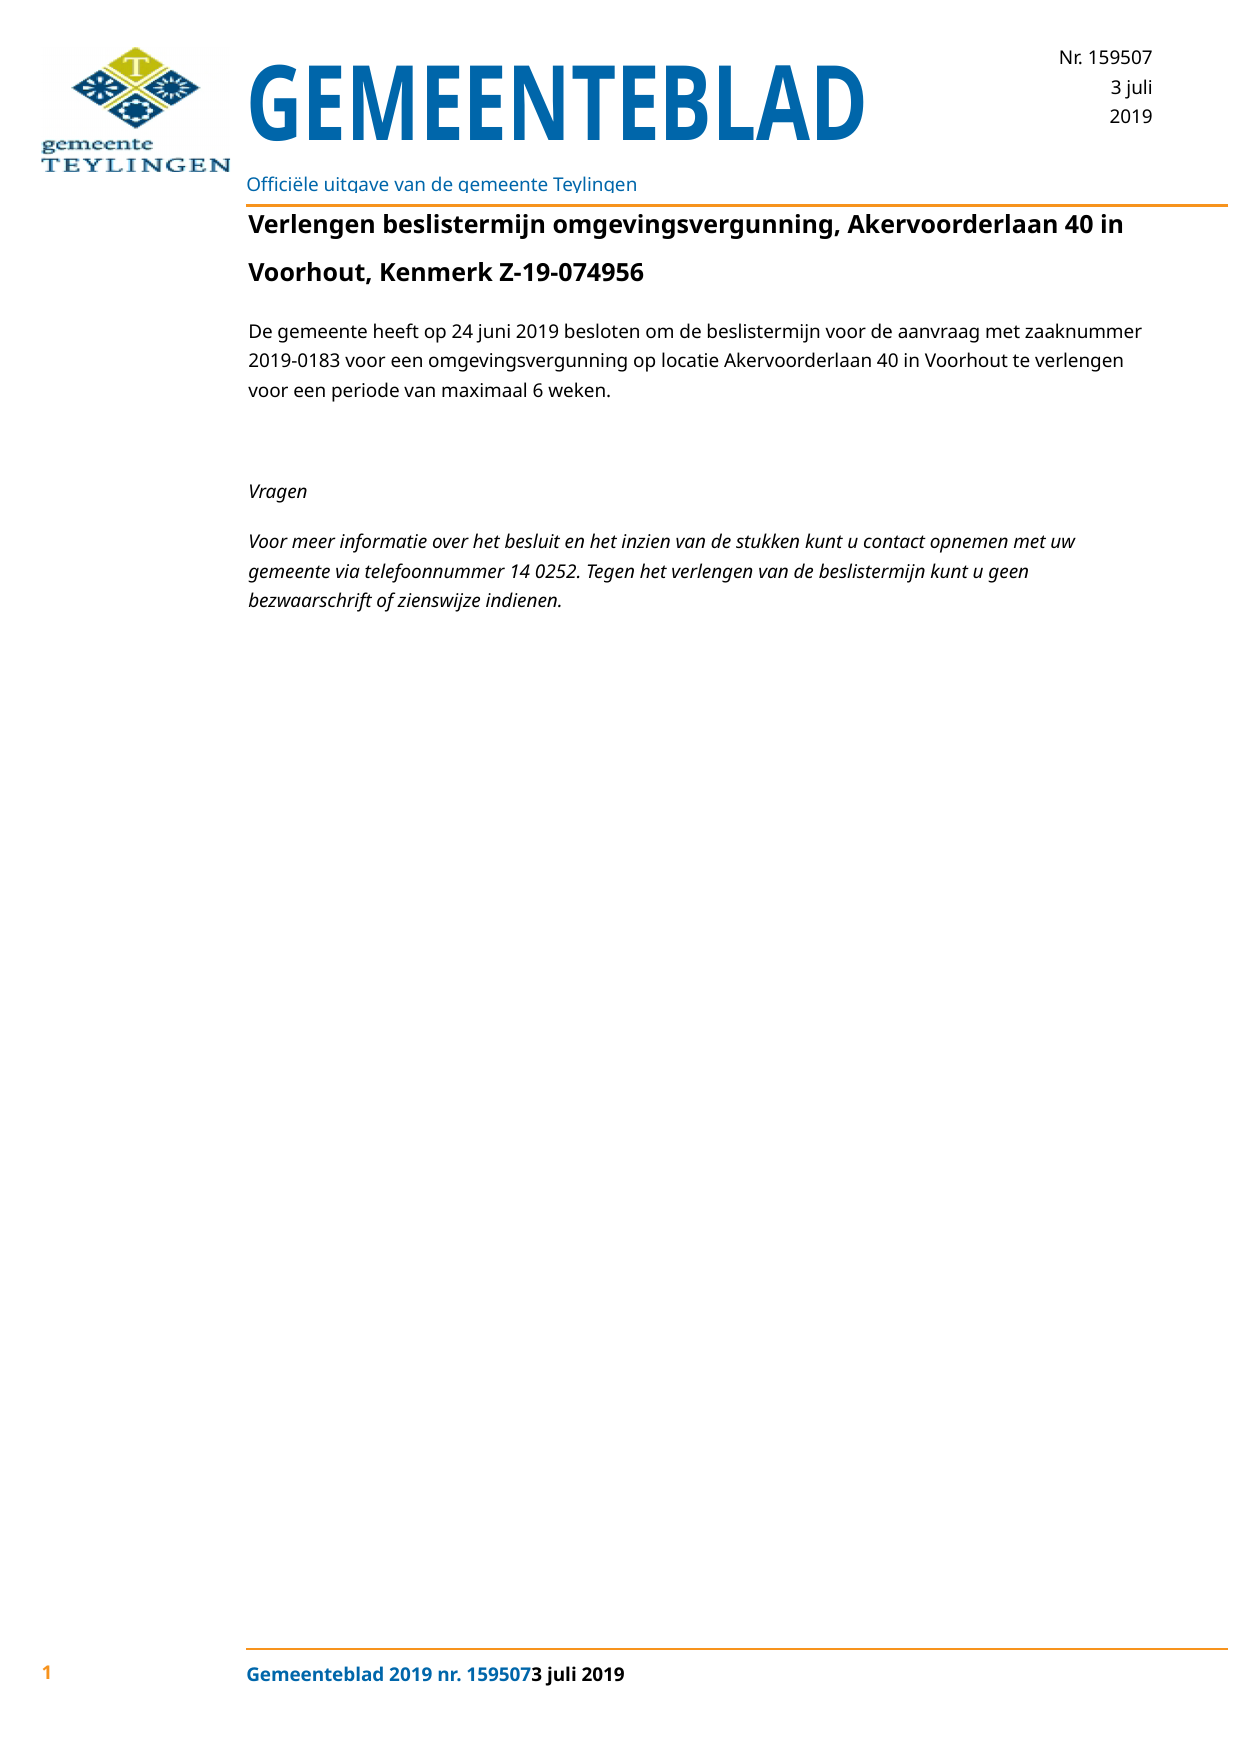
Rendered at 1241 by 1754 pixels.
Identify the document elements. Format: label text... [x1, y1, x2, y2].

text De gemeente heeft op 24 juni 2019 besloten om de beslistermijn voor de aanvraag met zaaknummer 2019-0183 voor een omgevingsvergunning op locatie Akervoorderlaan 40 in Voorhout te verlengen voor een periode van maximaal 6 weken. [248, 318, 1152, 403]
text Vragen [248, 478, 1152, 504]
text Voor meer informatie over het besluit en het inzien van de stukken kunt u contact opnemen met uw gemeente via telefoonnummer 14 0252. Tegen het verlengen van de beslistermijn kunt u geen bezwaarschrift of zienswijze indienen. [248, 528, 1152, 613]
picture [41, 47, 231, 172]
text Verlengen beslistermijn omgevingsvergunning, Akervoorderlaan 40 in Voorhout, Kenmerk Z-19-074956 [248, 207, 1152, 288]
